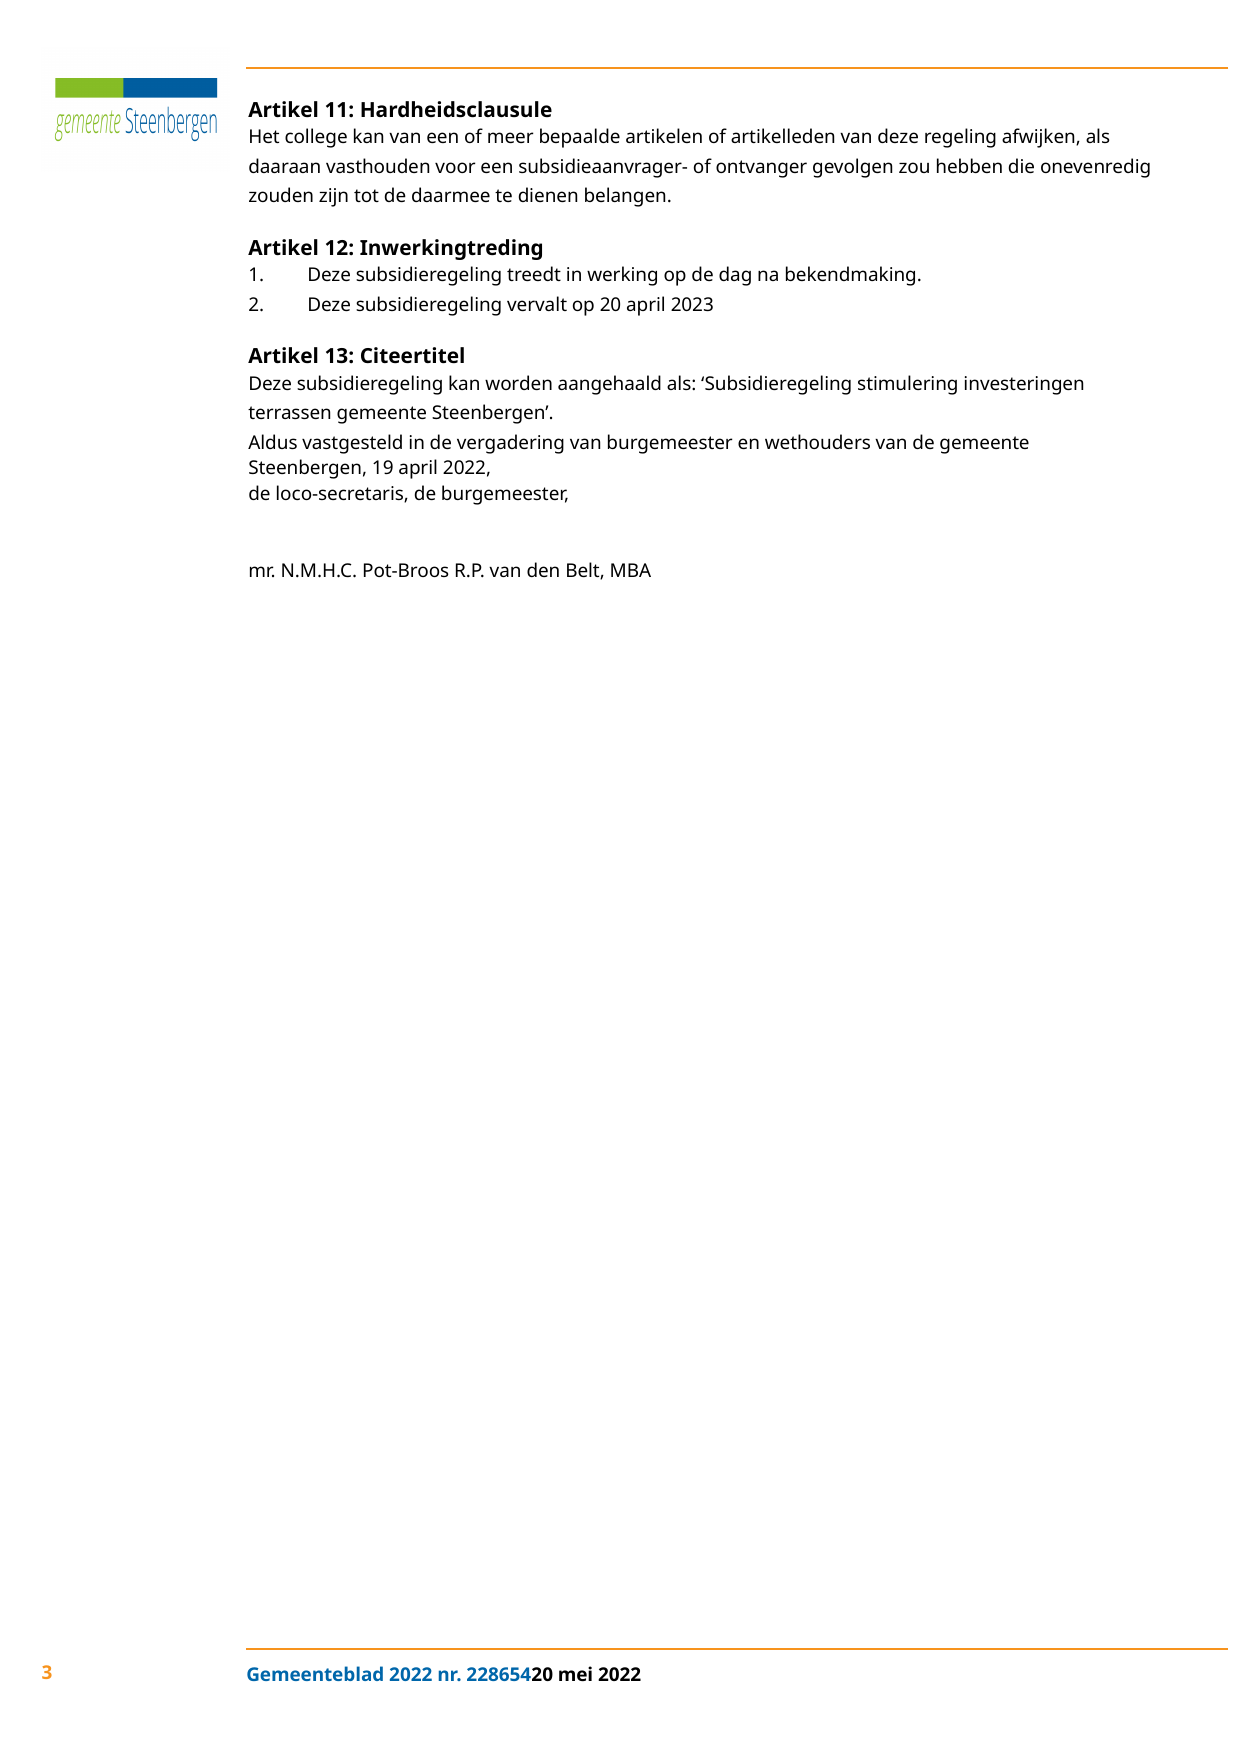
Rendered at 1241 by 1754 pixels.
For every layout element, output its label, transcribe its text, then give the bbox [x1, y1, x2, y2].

text de loco-secretaris, de burgemeester, [248, 480, 1152, 506]
text Artikel 12: Inwerkingtreding [248, 233, 1152, 261]
text mr. N.M.H.C. Pot-Broos R.P. van den Belt, MBA [248, 557, 1152, 583]
text Aldus vastgesteld in de vergadering van burgemeester en wethouders van de gemeente Steenbergen, 19 april 2022, [248, 429, 1152, 480]
picture [41, 47, 231, 172]
text Artikel 13: Citeertitel [248, 341, 1152, 370]
text Deze subsidieregeling kan worden aangehaald als: ‘Subsidieregeling stimulering investeringen terrassen gemeente Steenbergen’. [248, 370, 1152, 425]
list Deze subsidieregeling vervalt op 20 april 2023 [248, 291, 1152, 317]
text Het college kan van een of meer bepaalde artikelen of artikelleden van deze regeling afwijken, als daaraan vasthouden voor een subsidieaanvrager- of ontvanger gevolgen zou hebben die onevenredig zouden zijn tot de daarmee te dienen belangen. [248, 123, 1152, 208]
list Deze subsidieregeling treedt in werking op de dag na bekendmaking. [248, 261, 1152, 287]
text Artikel 11: Hardheidsclausule [248, 95, 1152, 123]
